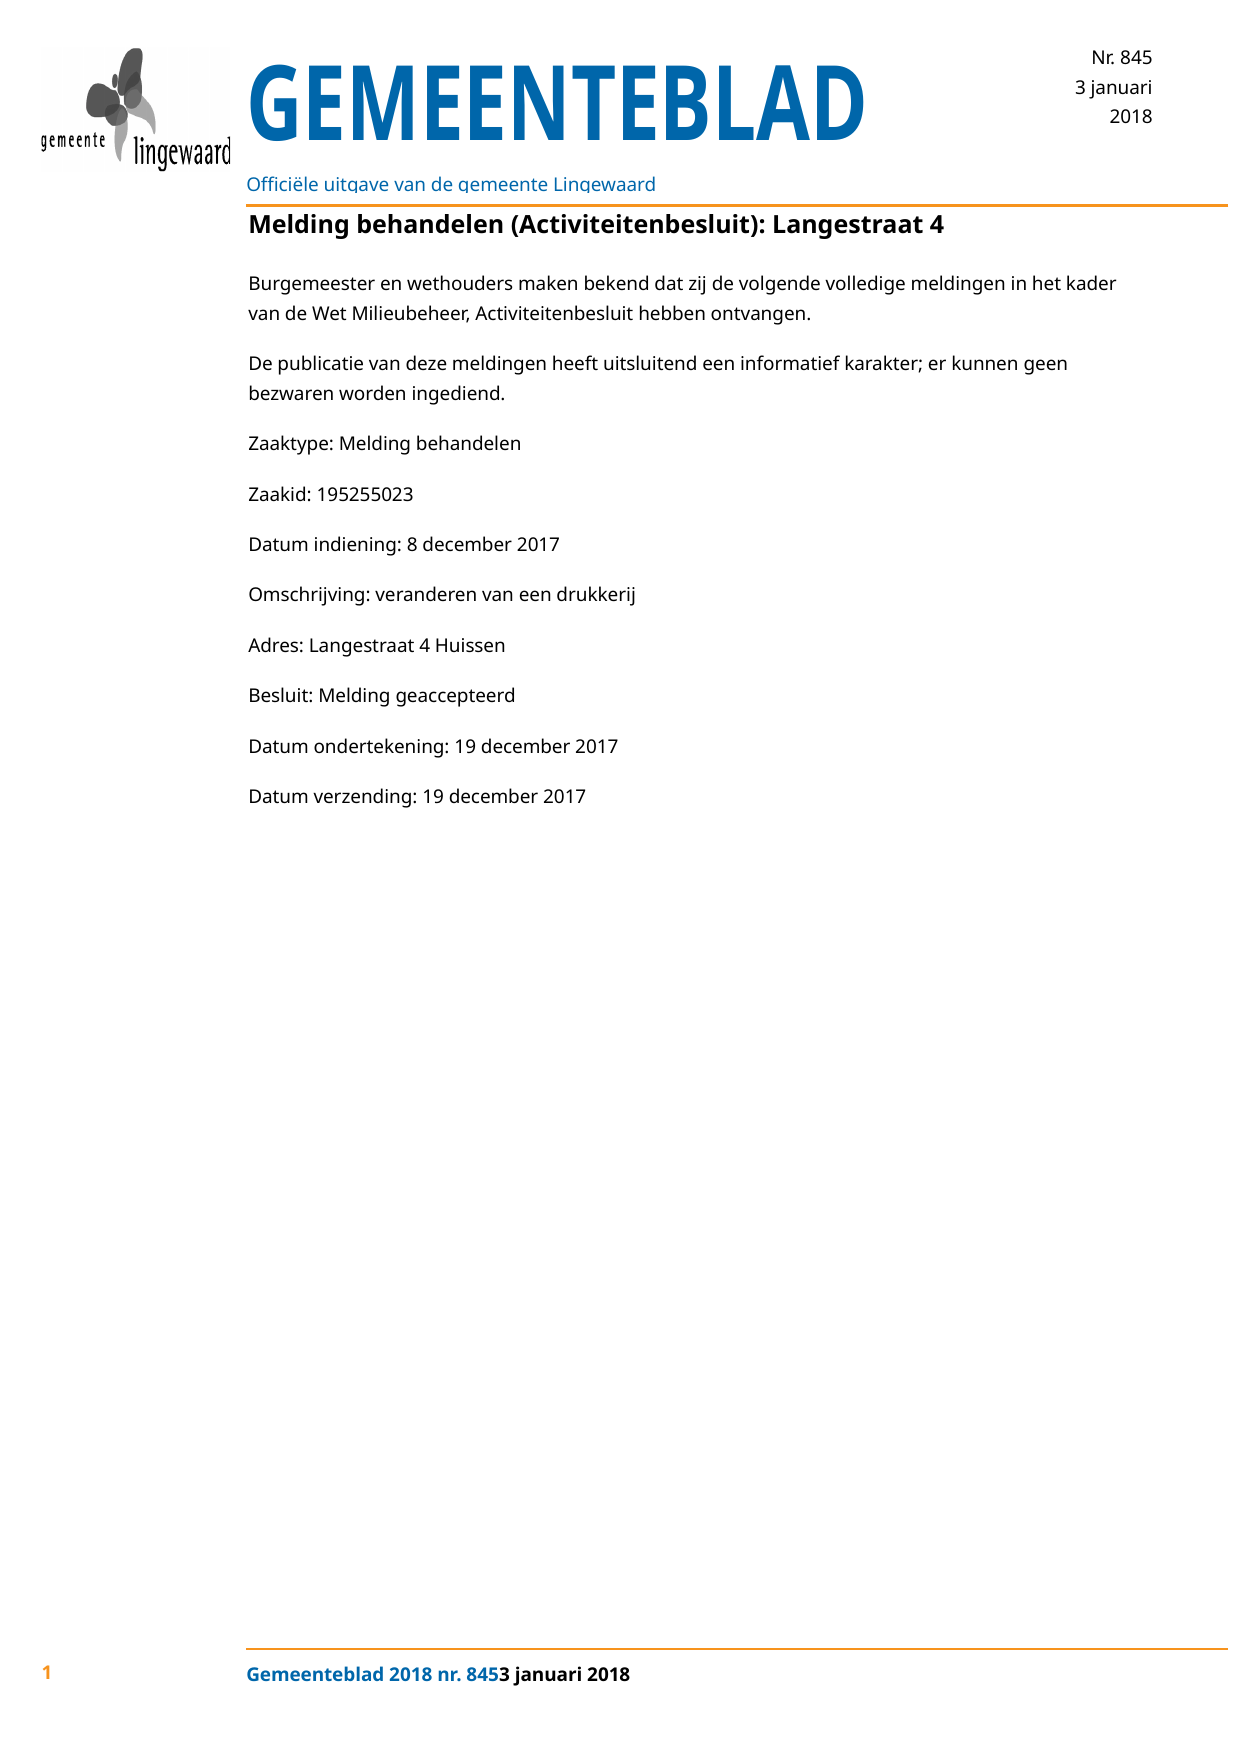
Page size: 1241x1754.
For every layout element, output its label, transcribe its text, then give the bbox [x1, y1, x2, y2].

text Omschrijving: veranderen van een drukkerij [248, 582, 1152, 607]
text Zaaktype: Melding behandelen [248, 430, 1152, 456]
text Melding behandelen (Activiteitenbesluit): Langestraat 4 [248, 207, 1152, 241]
text De publicatie van deze meldingen heeft uitsluitend een informatief karakter; er kunnen geen bezwaren worden ingediend. [248, 350, 1152, 406]
text Burgemeester en wethouders maken bekend dat zij de volgende volledige meldingen in het kader van de Wet Milieubeheer, Activiteitenbesluit hebben ontvangen. [248, 270, 1152, 326]
text Datum verzending: 19 december 2017 [248, 783, 1152, 809]
text Datum indiening: 8 december 2017 [248, 531, 1152, 557]
text Adres: Langestraat 4 Huissen [248, 632, 1152, 658]
text Besluit: Melding geaccepteerd [248, 682, 1152, 708]
text Datum ondertekening: 19 december 2017 [248, 733, 1152, 758]
text Zaakid: 195255023 [248, 481, 1152, 506]
picture [41, 47, 231, 172]
